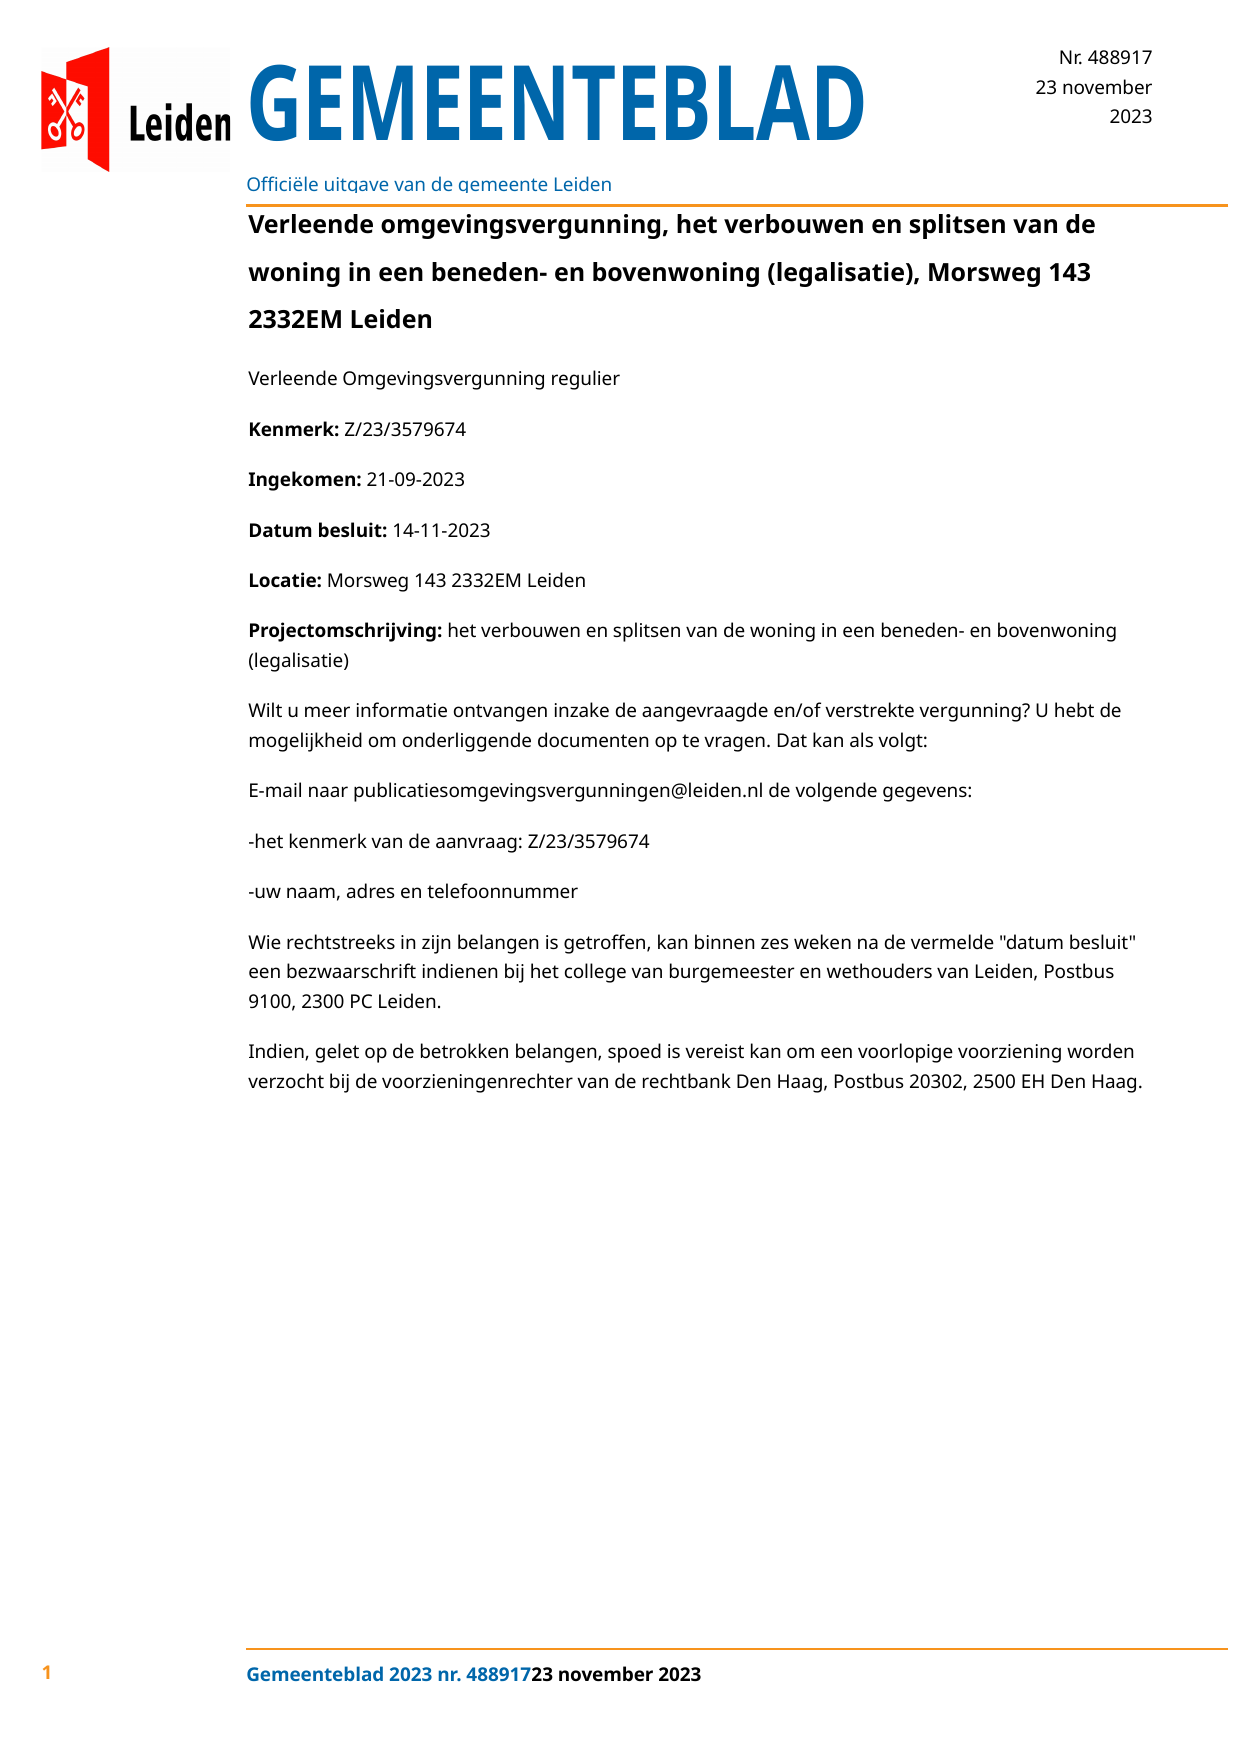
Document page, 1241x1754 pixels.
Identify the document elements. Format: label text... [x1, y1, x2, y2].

text Wie rechtstreeks in zijn belangen is getroffen, kan binnen zes weken na de vermelde "datum besluit" een bezwaarschrift indienen bij het college van burgemeester en wethouders van Leiden, Postbus 9100, 2300 PC Leiden. [248, 929, 1152, 1014]
text -uw naam, adres en telefoonnummer [248, 878, 1152, 904]
text Verleende Omgevingsvergunning regulier [248, 366, 1152, 391]
text Projectomschrijving: het verbouwen en splitsen van de woning in een beneden- en bovenwoning (legalisatie) [248, 618, 1152, 673]
text Wilt u meer informatie ontvangen inzake de aangevraagde en/of verstrekte vergunning? U hebt de mogelijkheid om onderliggende documenten op te vragen. Dat kan als volgt: [248, 698, 1152, 753]
picture [41, 47, 231, 172]
text E-mail naar publicatiesomgevingsvergunningen@leiden.nl de volgende gegevens: [248, 778, 1152, 803]
text Indien, gelet op de betrokken belangen, spoed is vereist kan om een voorlopige voorziening worden verzocht bij de voorzieningenrechter van de rechtbank Den Haag, Postbus 20302, 2500 EH Den Haag. [248, 1038, 1152, 1094]
text Verleende omgevingsvergunning, het verbouwen en splitsen van de woning in een beneden- en bovenwoning (legalisatie), Morsweg 143 2332EM Leiden [248, 207, 1152, 336]
text -het kenmerk van de aanvraag: Z/23/3579674 [248, 828, 1152, 854]
text Ingekomen: 21-09-2023 [248, 466, 1152, 492]
text Locatie: Morsweg 143 2332EM Leiden [248, 567, 1152, 593]
text Kenmerk: Z/23/3579674 [248, 416, 1152, 442]
text Datum besluit: 14-11-2023 [248, 517, 1152, 542]
